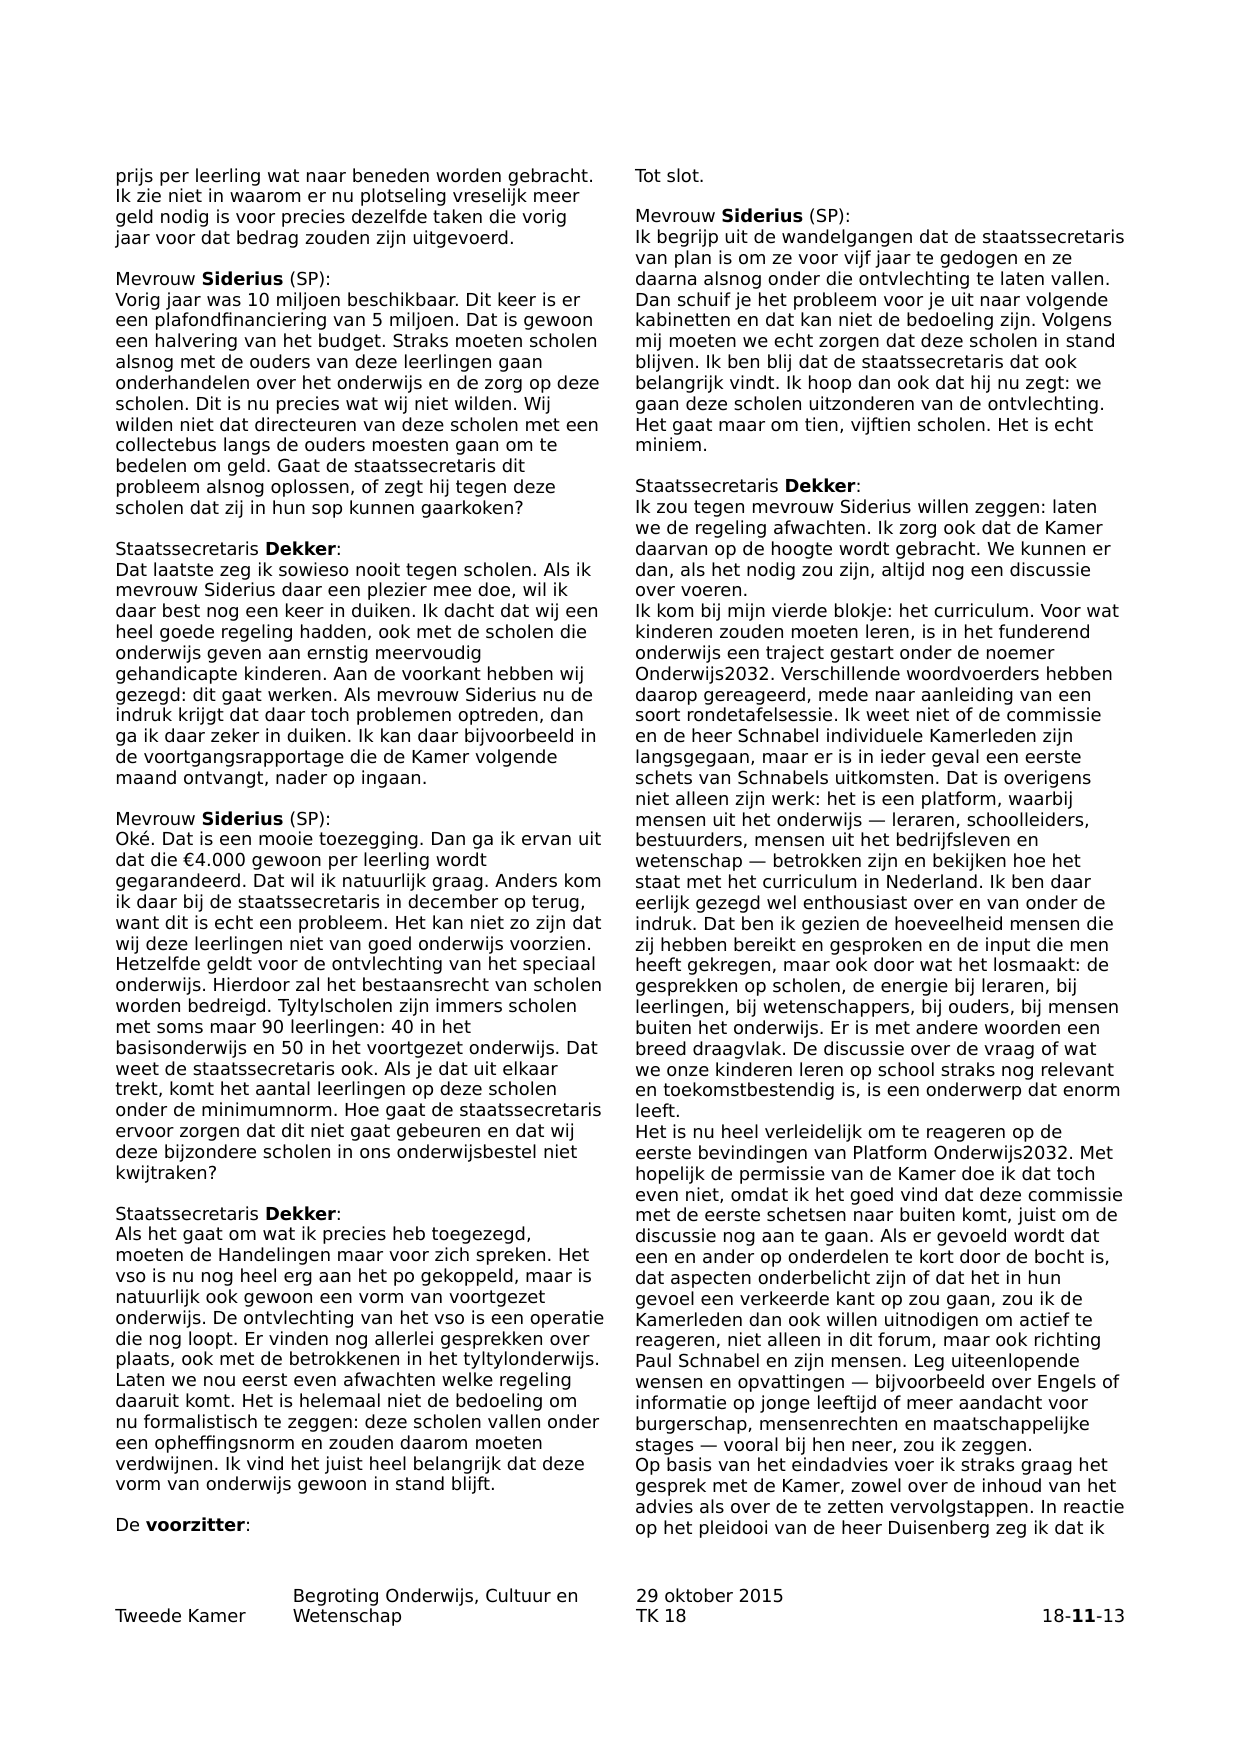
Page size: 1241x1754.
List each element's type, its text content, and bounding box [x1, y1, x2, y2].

text Vorig jaar was 10 miljoen beschikbaar. Dit keer is er een plafondfinanciering van 5 miljoen. Dat is gewoon een halvering van het budget. Straks moeten scholen alsnog met de ouders van deze leerlingen gaan onderhandelen over het onderwijs en de zorg op deze scholen. Dit is nu precies wat wij niet wilden. Wij wilden niet dat directeuren van deze scholen met een collectebus langs de ouders moesten gaan om te bedelen om geld. Gaat de staatssecretaris dit probleem alsnog oplossen, of zegt hij tegen deze scholen dat zij in hun sop kunnen gaarkoken? [115, 289, 605, 518]
text Als het gaat om wat ik precies heb toegezegd, moeten de Handelingen maar voor zich spreken. Het vso is nu nog heel erg aan het po gekoppeld, maar is natuurlijk ook gewoon een vorm van voortgezet onderwijs. De ontvlechting van het vso is een operatie die nog loopt. Er vinden nog allerlei gesprekken over plaats, ook met de betrokkenen in het tyltylonderwijs. Laten we nou eerst even afwachten welke regeling daaruit komt. Het is helemaal niet de bedoeling om nu formalistisch te zeggen: deze scholen vallen onder een opheffingsnorm en zouden daarom moeten verdwijnen. Ik vind het juist heel belangrijk dat deze vorm van onderwijs gewoon in stand blijft. [115, 1224, 605, 1495]
text Het is nu heel verleidelijk om te reageren op de eerste bevindingen van Platform Onderwijs2032. Met hopelijk de permissie van de Kamer doe ik dat toch even niet, omdat ik het goed vind dat deze commissie met de eerste schetsen naar buiten komt, juist om de discussie nog aan te gaan. Als er gevoeld wordt dat een en ander op onderdelen te kort door de bocht is, dat aspecten onderbelicht zijn of dat het in hun gevoel een verkeerde kant op zou gaan, zou ik de Kamerleden dan ook willen uitnodigen om actief te reageren, niet alleen in dit forum, maar ook richting Paul Schnabel en zijn mensen. Leg uiteenlopende wensen en opvattingen — bijvoorbeeld over Engels of informatie op jonge leeftijd of meer aandacht voor burgerschap, mensenrechten en maatschappelijke stages — vooral bij hen neer, zou ik zeggen. [635, 1122, 1125, 1455]
text Staatssecretaris Dekker: [635, 476, 1125, 497]
text prijs per leerling wat naar beneden worden gebracht. Ik zie niet in waarom er nu plotseling vreselijk meer geld nodig is voor precies dezelfde taken die vorig jaar voor dat bedrag zouden zijn uitgevoerd. [115, 165, 605, 249]
text Hetzelfde geldt voor de ontvlechting van het speciaal onderwijs. Hierdoor zal het bestaansrecht van scholen worden bedreigd. Tyltylscholen zijn immers scholen met soms maar 90 leerlingen: 40 in het basisonderwijs en 50 in het voortgezet onderwijs. Dat weet de staatssecretaris ook. Als je dat uit elkaar trekt, komt het aantal leerlingen op deze scholen onder de minimumnorm. Hoe gaat de staatssecretaris ervoor zorgen dat dit niet gaat gebeuren en dat wij deze bijzondere scholen in ons onderwijsbestel niet kwijtraken? [115, 954, 605, 1183]
text Ik zou tegen mevrouw Siderius willen zeggen: laten we de regeling afwachten. Ik zorg ook dat de Kamer daarvan op de hoogte wordt gebracht. We kunnen er dan, als het nodig zou zijn, altijd nog een discussie over voeren. [635, 497, 1125, 601]
text Ik kom bij mijn vierde blokje: het curriculum. Voor wat kinderen zouden moeten leren, is in het funderend onderwijs een traject gestart onder de noemer Onderwijs2032. Verschillende woordvoerders hebben daarop gereageerd, mede naar aanleiding van een soort rondetafelsessie. Ik weet niet of de commissie en de heer Schnabel individuele Kamerleden zijn langsgegaan, maar er is in ieder geval een eerste schets van Schnabels uitkomsten. Dat is overigens niet alleen zijn werk: het is een platform, waarbij mensen uit het onderwijs — leraren, schoolleiders, bestuurders, mensen uit het bedrijfsleven en wetenschap — betrokken zijn en bekijken hoe het staat met het curriculum in Nederland. Ik ben daar eerlijk gezegd wel enthousiast over en van onder de indruk. Dat ben ik gezien de hoeveelheid mensen die zij hebben bereikt en gesproken en de input die men heeft gekregen, maar ook door wat het losmaakt: de gesprekken op scholen, de energie bij leraren, bij leerlingen, bij wetenschappers, bij ouders, bij mensen buiten het onderwijs. Er is met andere woorden een breed draagvlak. De discussie over de vraag of wat we onze kinderen leren op school straks nog relevant en toekomstbestendig is, is een onderwerp dat enorm leeft. [635, 601, 1125, 1122]
text Oké. Dat is een mooie toezegging. Dan ga ik ervan uit dat die €4.000 gewoon per leerling wordt gegarandeerd. Dat wil ik natuurlijk graag. Anders kom ik daar bij de staatssecretaris in december op terug, want dit is echt een probleem. Het kan niet zo zijn dat wij deze leerlingen niet van goed onderwijs voorzien. [115, 829, 605, 954]
text Staatssecretaris Dekker: [115, 1203, 605, 1224]
text Ik begrijp uit de wandelgangen dat de staatssecretaris van plan is om ze voor vijf jaar te gedogen en ze daarna alsnog onder die ontvlechting te laten vallen. Dan schuif je het probleem voor je uit naar volgende kabinetten en dat kan niet de bedoeling zijn. Volgens mij moeten we echt zorgen dat deze scholen in stand blijven. Ik ben blij dat de staatssecretaris dat ook belangrijk vindt. Ik hoop dan ook dat hij nu zegt: we gaan deze scholen uitzonderen van de ontvlechting. Het gaat maar om tien, vijftien scholen. Het is echt miniem. [635, 227, 1125, 456]
text De voorzitter: [115, 1515, 605, 1536]
text Dat laatste zeg ik sowieso nooit tegen scholen. Als ik mevrouw Siderius daar een plezier mee doe, wil ik daar best nog een keer in duiken. Ik dacht dat wij een heel goede regeling hadden, ook met de scholen die onderwijs geven aan ernstig meervoudig gehandicapte kinderen. Aan de voorkant hebben wij gezegd: dit gaat werken. Als mevrouw Siderius nu de indruk krijgt dat daar toch problemen optreden, dan ga ik daar zeker in duiken. Ik kan daar bijvoorbeeld in de voortgangsrapportage die de Kamer volgende maand ontvangt, nader op ingaan. [115, 559, 605, 788]
text Op basis van het eindadvies voer ik straks graag het gesprek met de Kamer, zowel over de inhoud van het advies als over de te zetten vervolgstappen. In reactie op het pleidooi van de heer Duisenberg zeg ik dat ik [635, 1455, 1125, 1538]
text Tot slot. [635, 165, 1125, 186]
text Mevrouw Siderius (SP): [115, 808, 605, 829]
text Staatssecretaris Dekker: [115, 538, 605, 559]
text Mevrouw Siderius (SP): [115, 269, 605, 289]
text Mevrouw Siderius (SP): [635, 206, 1125, 227]
